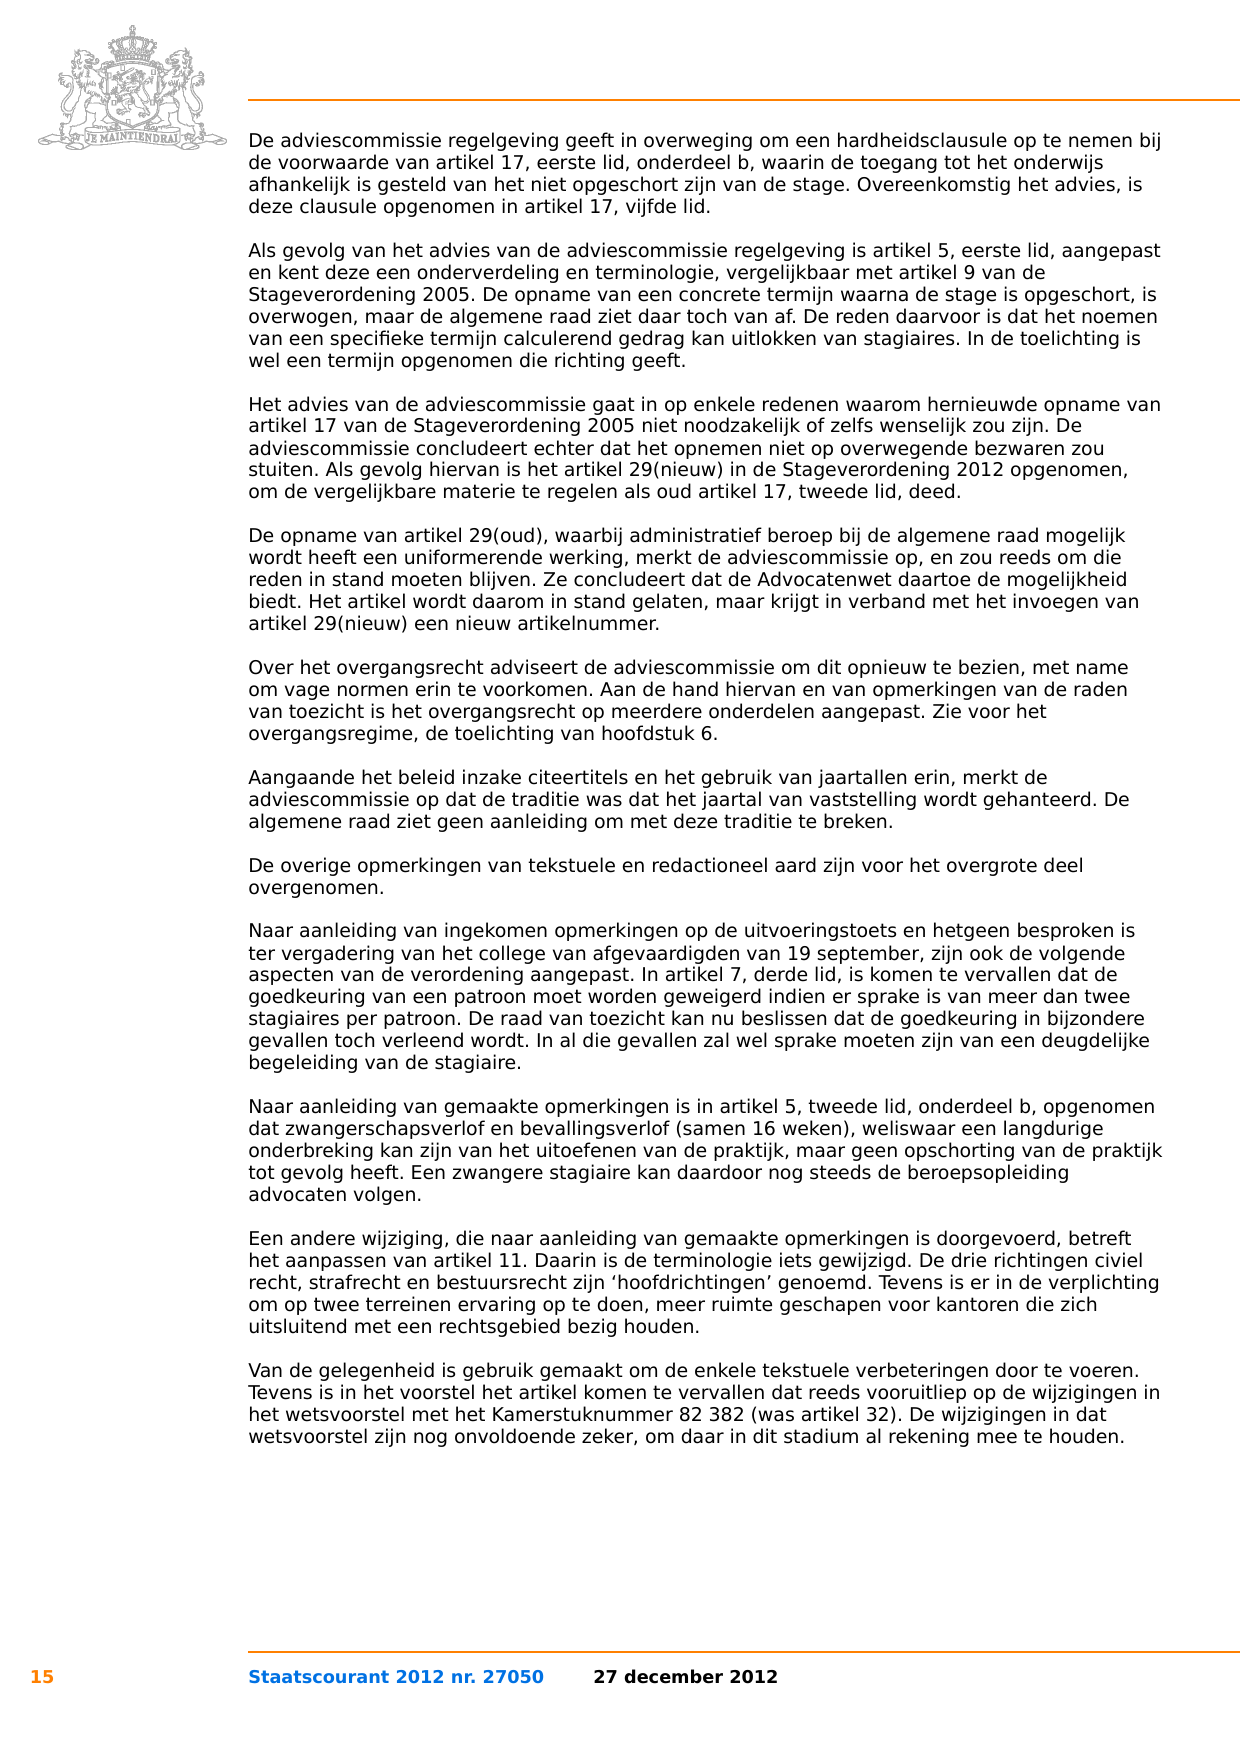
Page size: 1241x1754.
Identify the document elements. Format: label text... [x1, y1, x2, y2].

text De adviescommissie regelgeving geeft in overweging om een hardheidsclausule op te nemen bij de voorwaarde van artikel 17, eerste lid, onderdeel b, waarin de toegang tot het onderwijs afhankelijk is gesteld van het niet opgeschort zijn van de stage. Overeenkomstig het advies, is deze clausule opgenomen in artikel 17, vijfde lid. [248, 130, 1163, 218]
text Als gevolg van het advies van de adviescommissie regelgeving is artikel 5, eerste lid, aangepast en kent deze een onderverdeling en terminologie, vergelijkbaar met artikel 9 van de Stageverordening 2005. De opname van een concrete termijn waarna de stage is opgeschort, is overwogen, maar de algemene raad ziet daar toch van af. De reden daarvoor is dat het noemen van een specifieke termijn calculerend gedrag kan uitlokken van stagiaires. In de toelichting is wel een termijn opgenomen die richting geeft. [248, 240, 1163, 372]
text Naar aanleiding van gemaakte opmerkingen is in artikel 5, tweede lid, onderdeel b, opgenomen dat zwangerschapsverlof en bevallingsverlof (samen 16 weken), weliswaar een langdurige onderbreking kan zijn van het uitoefenen van de praktijk, maar geen opschorting van de praktijk tot gevolg heeft. Een zwangere stagiaire kan daardoor nog steeds de beroepsopleiding advocaten volgen. [248, 1096, 1163, 1206]
text De opname van artikel 29(oud), waarbij administratief beroep bij de algemene raad mogelijk wordt heeft een uniformerende werking, merkt de adviescommissie op, en zou reeds om die reden in stand moeten blijven. Ze concludeert dat de Advocatenwet daartoe de mogelijkheid biedt. Het artikel wordt daarom in stand gelaten, maar krijgt in verband met het invoegen van artikel 29(nieuw) een nieuw artikelnummer. [248, 525, 1163, 635]
text Het advies van de adviescommissie gaat in op enkele redenen waarom hernieuwde opname van artikel 17 van de Stageverordening 2005 niet noodzakelijk of zelfs wenselijk zou zijn. De adviescommissie concludeert echter dat het opnemen niet op overwegende bezwaren zou stuiten. Als gevolg hiervan is het artikel 29(nieuw) in de Stageverordening 2012 opgenomen, om de vergelijkbare materie te regelen als oud artikel 17, tweede lid, deed. [248, 393, 1163, 503]
text Een andere wijziging, die naar aanleiding van gemaakte opmerkingen is doorgevoerd, betreft het aanpassen van artikel 11. Daarin is de terminologie iets gewijzigd. De drie richtingen civiel recht, strafrecht en bestuursrecht zijn ‘hoofdrichtingen’ genoemd. Tevens is er in de verplichting om op twee terreinen ervaring op te doen, meer ruimte geschapen voor kantoren die zich uitsluitend met een rechtsgebied bezig houden. [248, 1228, 1163, 1338]
picture [38, 25, 227, 150]
text Naar aanleiding van ingekomen opmerkingen op de uitvoeringstoets en hetgeen besproken is ter vergadering van het college van afgevaardigden van 19 september, zijn ook de volgende aspecten van de verordening aangepast. In artikel 7, derde lid, is komen te vervallen dat de goedkeuring van een patroon moet worden geweigerd indien er sprake is van meer dan twee stagiaires per patroon. De raad van toezicht kan nu beslissen dat de goedkeuring in bijzondere gevallen toch verleend wordt. In al die gevallen zal wel sprake moeten zijn van een deugdelijke begeleiding van de stagiaire. [248, 920, 1163, 1074]
text Over het overgangsrecht adviseert de adviescommissie om dit opnieuw te bezien, met name om vage normen erin te voorkomen. Aan de hand hiervan en van opmerkingen van de raden van toezicht is het overgangsrecht op meerdere onderdelen aangepast. Zie voor het overgangsregime, de toelichting van hoofdstuk 6. [248, 657, 1163, 745]
text De overige opmerkingen van tekstuele en redactioneel aard zijn voor het overgrote deel overgenomen. [248, 854, 1163, 898]
text Aangaande het beleid inzake citeertitels en het gebruik van jaartallen erin, merkt de adviescommissie op dat de traditie was dat het jaartal van vaststelling wordt gehanteerd. De algemene raad ziet geen aanleiding om met deze traditie te breken. [248, 767, 1163, 833]
text Van de gelegenheid is gebruik gemaakt om de enkele tekstuele verbeteringen door te voeren. Tevens is in het voorstel het artikel komen te vervallen dat reeds vooruitliep op de wijzigingen in het wetsvoorstel met het Kamerstuknummer 82 382 (was artikel 32). De wijzigingen in dat wetsvoorstel zijn nog onvoldoende zeker, om daar in dit stadium al rekening mee te houden. [248, 1360, 1163, 1448]
